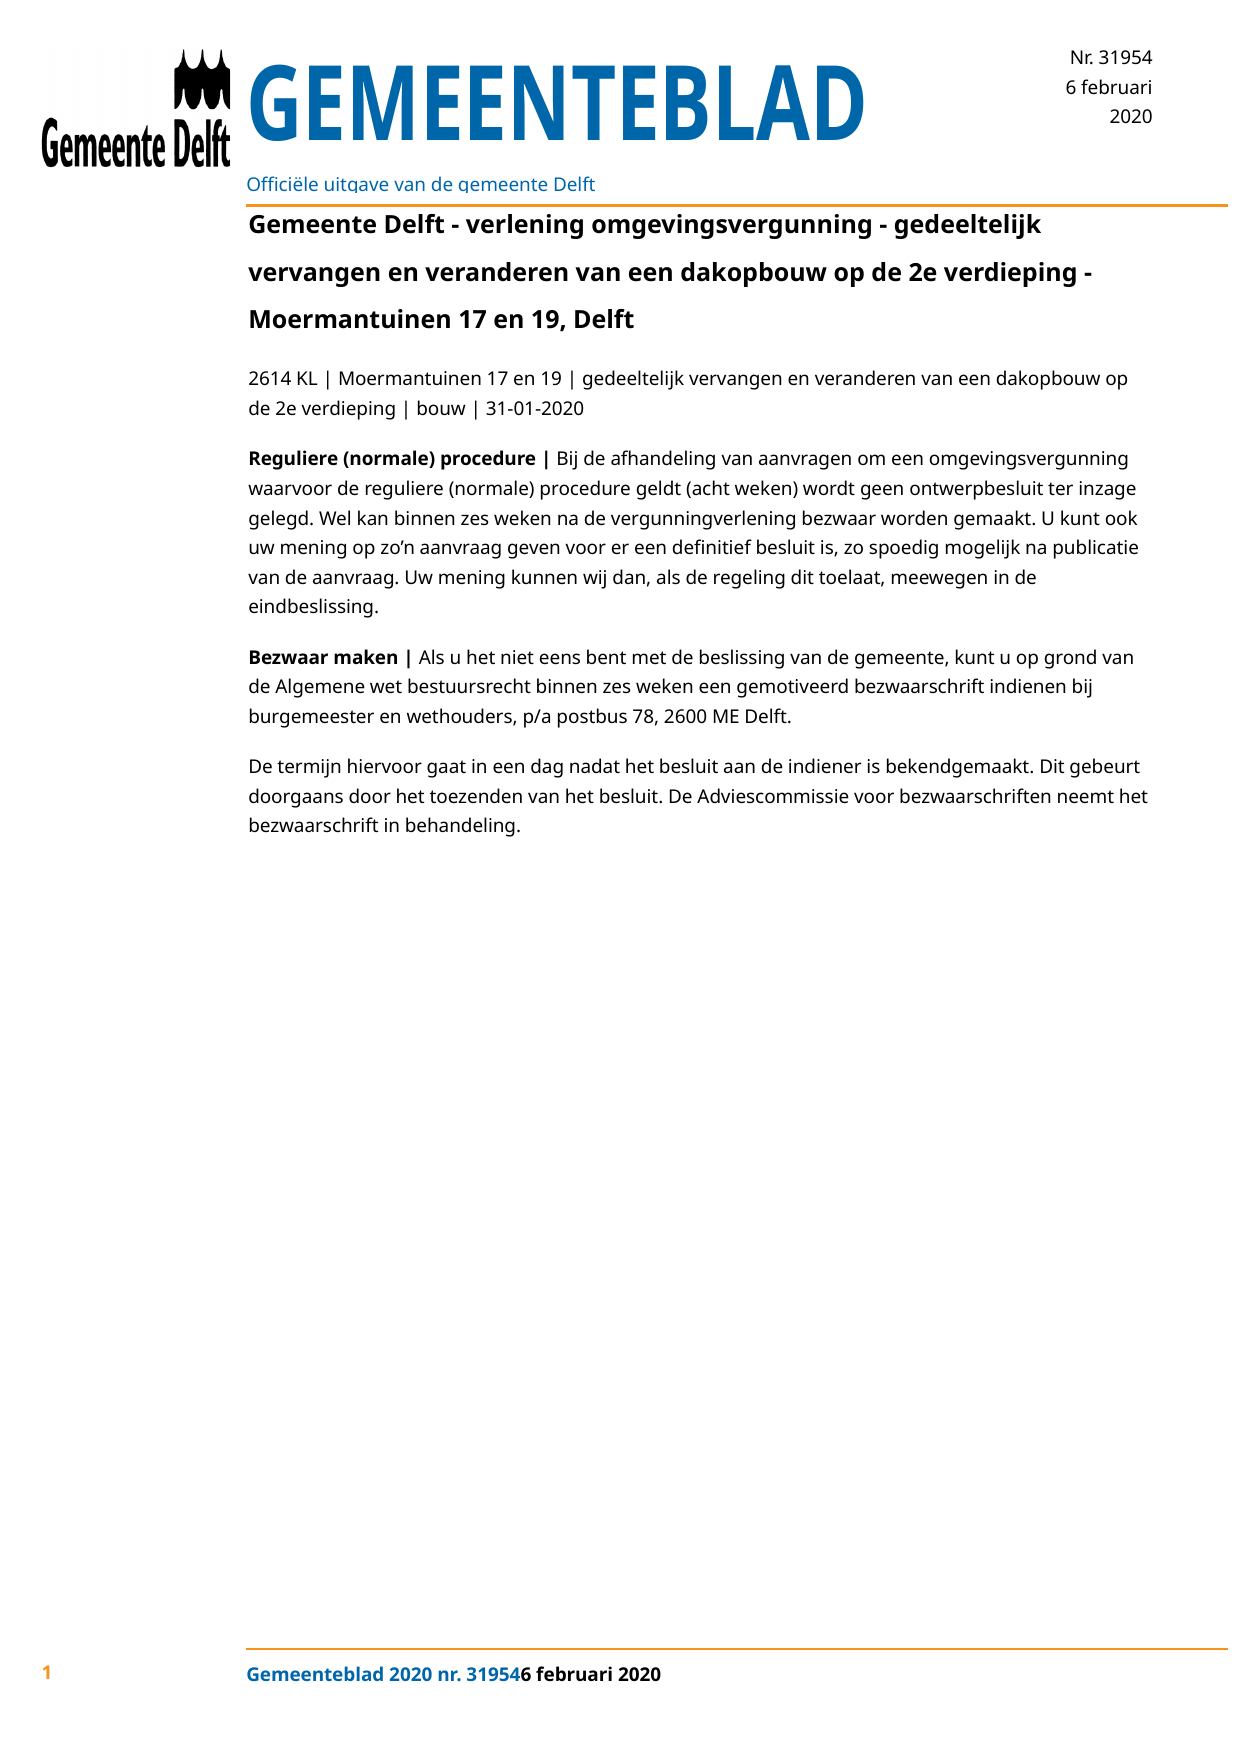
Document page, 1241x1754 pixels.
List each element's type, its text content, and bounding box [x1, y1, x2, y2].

text De termijn hiervoor gaat in een dag nadat het besluit aan de indiener is bekendgemaakt. Dit gebeurt doorgaans door het toezenden van het besluit. De Adviescommissie voor bezwaarschriften neemt het bezwaarschrift in behandeling. [248, 753, 1152, 838]
text 2614 KL | Moermantuinen 17 en 19 | gedeeltelijk vervangen en veranderen van een dakopbouw op de 2e verdieping | bouw | 31-01-2020 [248, 366, 1152, 421]
text Bezwaar maken | Als u het niet eens bent met de beslissing van de gemeente, kunt u op grond van de Algemene wet bestuursrecht binnen zes weken een gemotiveerd bezwaarschrift indienen bij burgemeester en wethouders, p/a postbus 78, 2600 ME Delft. [248, 644, 1152, 729]
text Reguliere (normale) procedure | Bij de afhandeling van aanvragen om een omgevingsvergunning waarvoor de reguliere (normale) procedure geldt (acht weken) wordt geen ontwerpbesluit ter inzage gelegd. Wel kan binnen zes weken na de vergunningverlening bezwaar worden gemaakt. U kunt ook uw mening op zo’n aanvraag geven voor er een definitief besluit is, zo spoedig mogelijk na publicatie van de aanvraag. Uw mening kunnen wij dan, als de regeling dit toelaat, meewegen in de eindbeslissing. [248, 446, 1152, 619]
text Gemeente Delft - verlening omgevingsvergunning - gedeeltelijk vervangen en veranderen van een dakopbouw op de 2e verdieping - Moermantuinen 17 en 19, Delft [248, 207, 1152, 336]
picture [41, 47, 231, 172]
